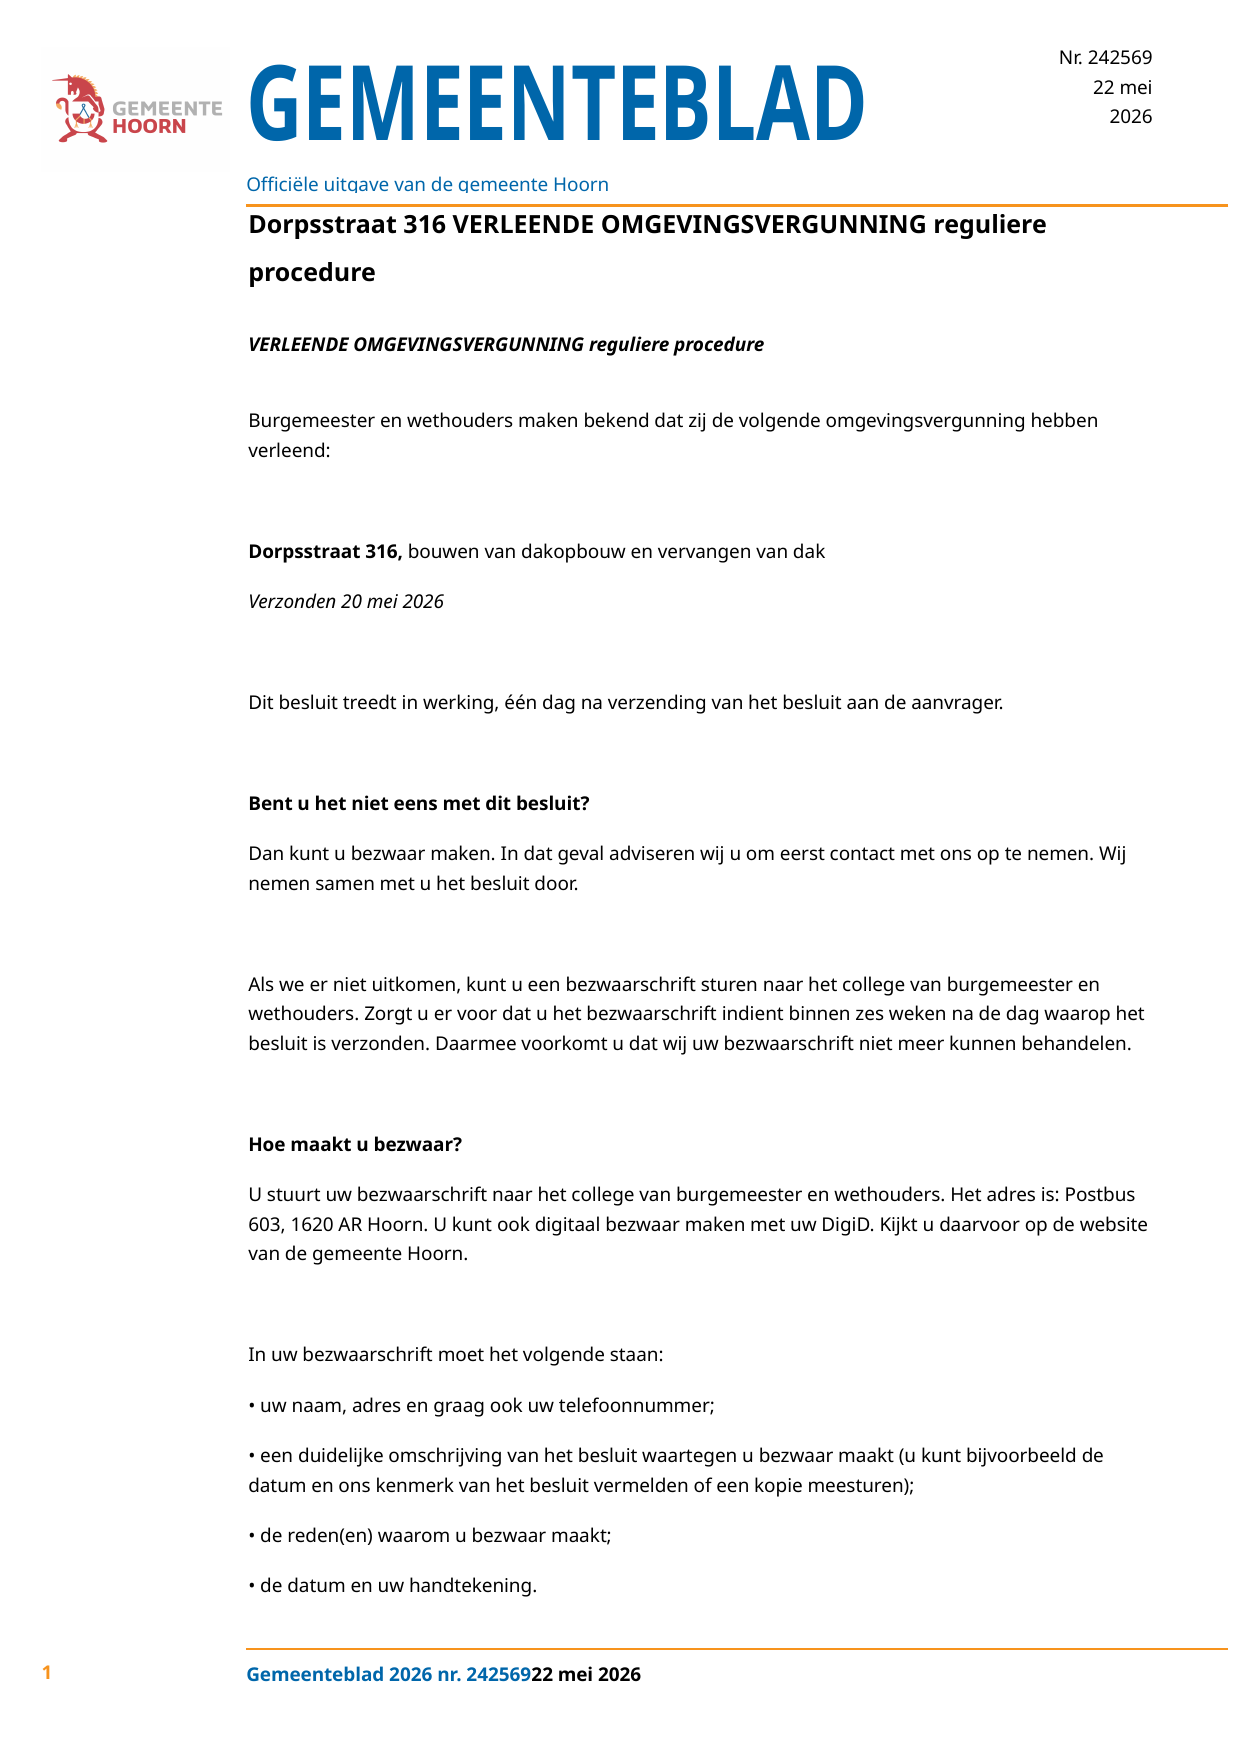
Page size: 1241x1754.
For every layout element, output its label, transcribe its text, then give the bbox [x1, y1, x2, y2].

text In uw bezwaarschrift moet het volgende staan: [248, 1341, 1152, 1367]
text Dit besluit treedt in werking, één dag na verzending van het besluit aan de aanvrager. [248, 689, 1152, 715]
text • een duidelijke omschrijving van het besluit waartegen u bezwaar maakt (u kunt bijvoorbeeld de datum en ons kenmerk van het besluit vermelden of een kopie meesturen); [248, 1442, 1152, 1497]
text Bent u het niet eens met dit besluit? [248, 790, 1152, 816]
text Burgemeester en wethouders maken bekend dat zij de volgende omgevingsvergunning hebben verleend: [248, 408, 1152, 463]
text VERLEENDE OMGEVINGSVERGUNNING reguliere procedure [248, 331, 1152, 357]
text U stuurt uw bezwaarschrift naar het college van burgemeester en wethouders. Het adres is: Postbus 603, 1620 AR Hoorn. U kunt ook digitaal bezwaar maken met uw DigiD. Kijkt u daarvoor op de website van de gemeente Hoorn. [248, 1181, 1152, 1266]
text Dorpsstraat 316 VERLEENDE OMGEVINGSVERGUNNING reguliere procedure [248, 207, 1152, 288]
text Als we er niet uitkomen, kunt u een bezwaarschrift sturen naar het college van burgemeester en wethouders. Zorgt u er voor dat u het bezwaarschrift indient binnen zes weken na de dag waarop het besluit is verzonden. Daarmee voorkomt u dat wij uw bezwaarschrift niet meer kunnen behandelen. [248, 971, 1152, 1056]
text Verzonden 20 mei 2026 [248, 588, 1152, 614]
picture [41, 47, 231, 172]
text • uw naam, adres en graag ook uw telefoonnummer; [248, 1392, 1152, 1417]
text Hoe maakt u bezwaar? [248, 1131, 1152, 1157]
text Dorpsstraat 316, bouwen van dakopbouw en vervangen van dak [248, 538, 1152, 564]
text Dan kunt u bezwaar maken. In dat geval adviseren wij u om eerst contact met ons op te nemen. Wij nemen samen met u het besluit door. [248, 841, 1152, 896]
text • de reden(en) waarom u bezwaar maakt; [248, 1522, 1152, 1548]
text • de datum en uw handtekening. [248, 1573, 1152, 1598]
